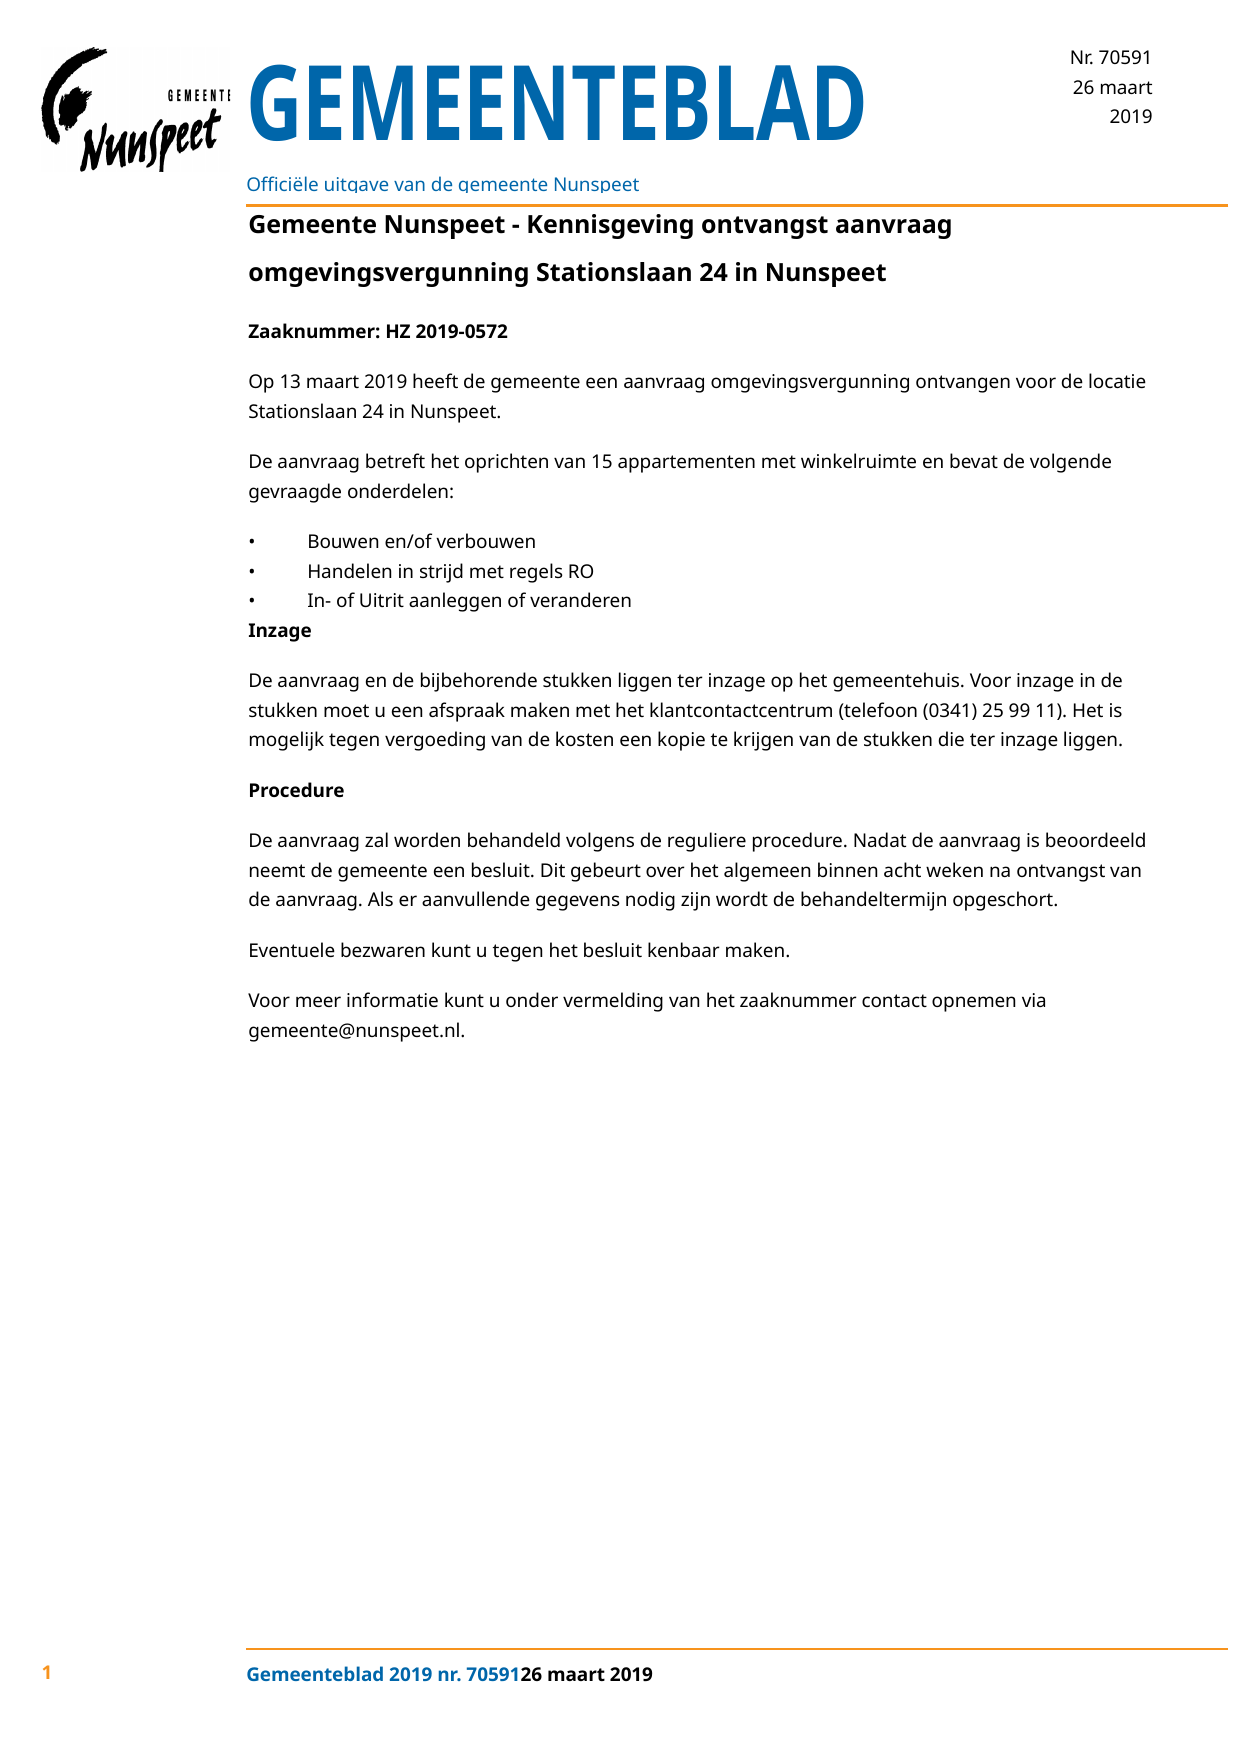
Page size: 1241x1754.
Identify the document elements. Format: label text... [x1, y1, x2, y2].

text Inzage [248, 617, 1152, 643]
text Gemeente Nunspeet - Kennisgeving ontvangst aanvraag omgevingsvergunning Stationslaan 24 in Nunspeet [248, 207, 1152, 288]
text Op 13 maart 2019 heeft de gemeente een aanvraag omgevingsvergunning ontvangen voor de locatie Stationslaan 24 in Nunspeet. [248, 368, 1152, 424]
list Handelen in strijd met regels RO [248, 558, 1152, 584]
text Procedure [248, 777, 1152, 803]
text Zaaknummer: HZ 2019-0572 [248, 318, 1152, 344]
text De aanvraag en de bijbehorende stukken liggen ter inzage op het gemeentehuis. Voor inzage in de stukken moet u een afspraak maken met het klantcontactcentrum (telefoon (0341) 25 99 11). Het is mogelijk tegen vergoeding van de kosten een kopie te krijgen van de stukken die ter inzage liggen. [248, 667, 1152, 752]
list Bouwen en/of verbouwen [248, 528, 1152, 554]
text De aanvraag zal worden behandeld volgens de reguliere procedure. Nadat de aanvraag is beoordeeld neemt de gemeente een besluit. Dit gebeurt over het algemeen binnen acht weken na ontvangst van de aanvraag. Als er aanvullende gegevens nodig zijn wordt de behandeltermijn opgeschort. [248, 827, 1152, 912]
text Eventuele bezwaren kunt u tegen het besluit kenbaar maken. [248, 937, 1152, 963]
picture [41, 47, 231, 172]
list In- of Uitrit aanleggen of veranderen [248, 587, 1152, 613]
text Voor meer informatie kunt u onder vermelding van het zaaknummer contact opnemen via gemeente@nunspeet.nl. [248, 987, 1152, 1043]
text De aanvraag betreft het oprichten van 15 appartementen met winkelruimte en bevat de volgende gevraagde onderdelen: [248, 448, 1152, 504]
